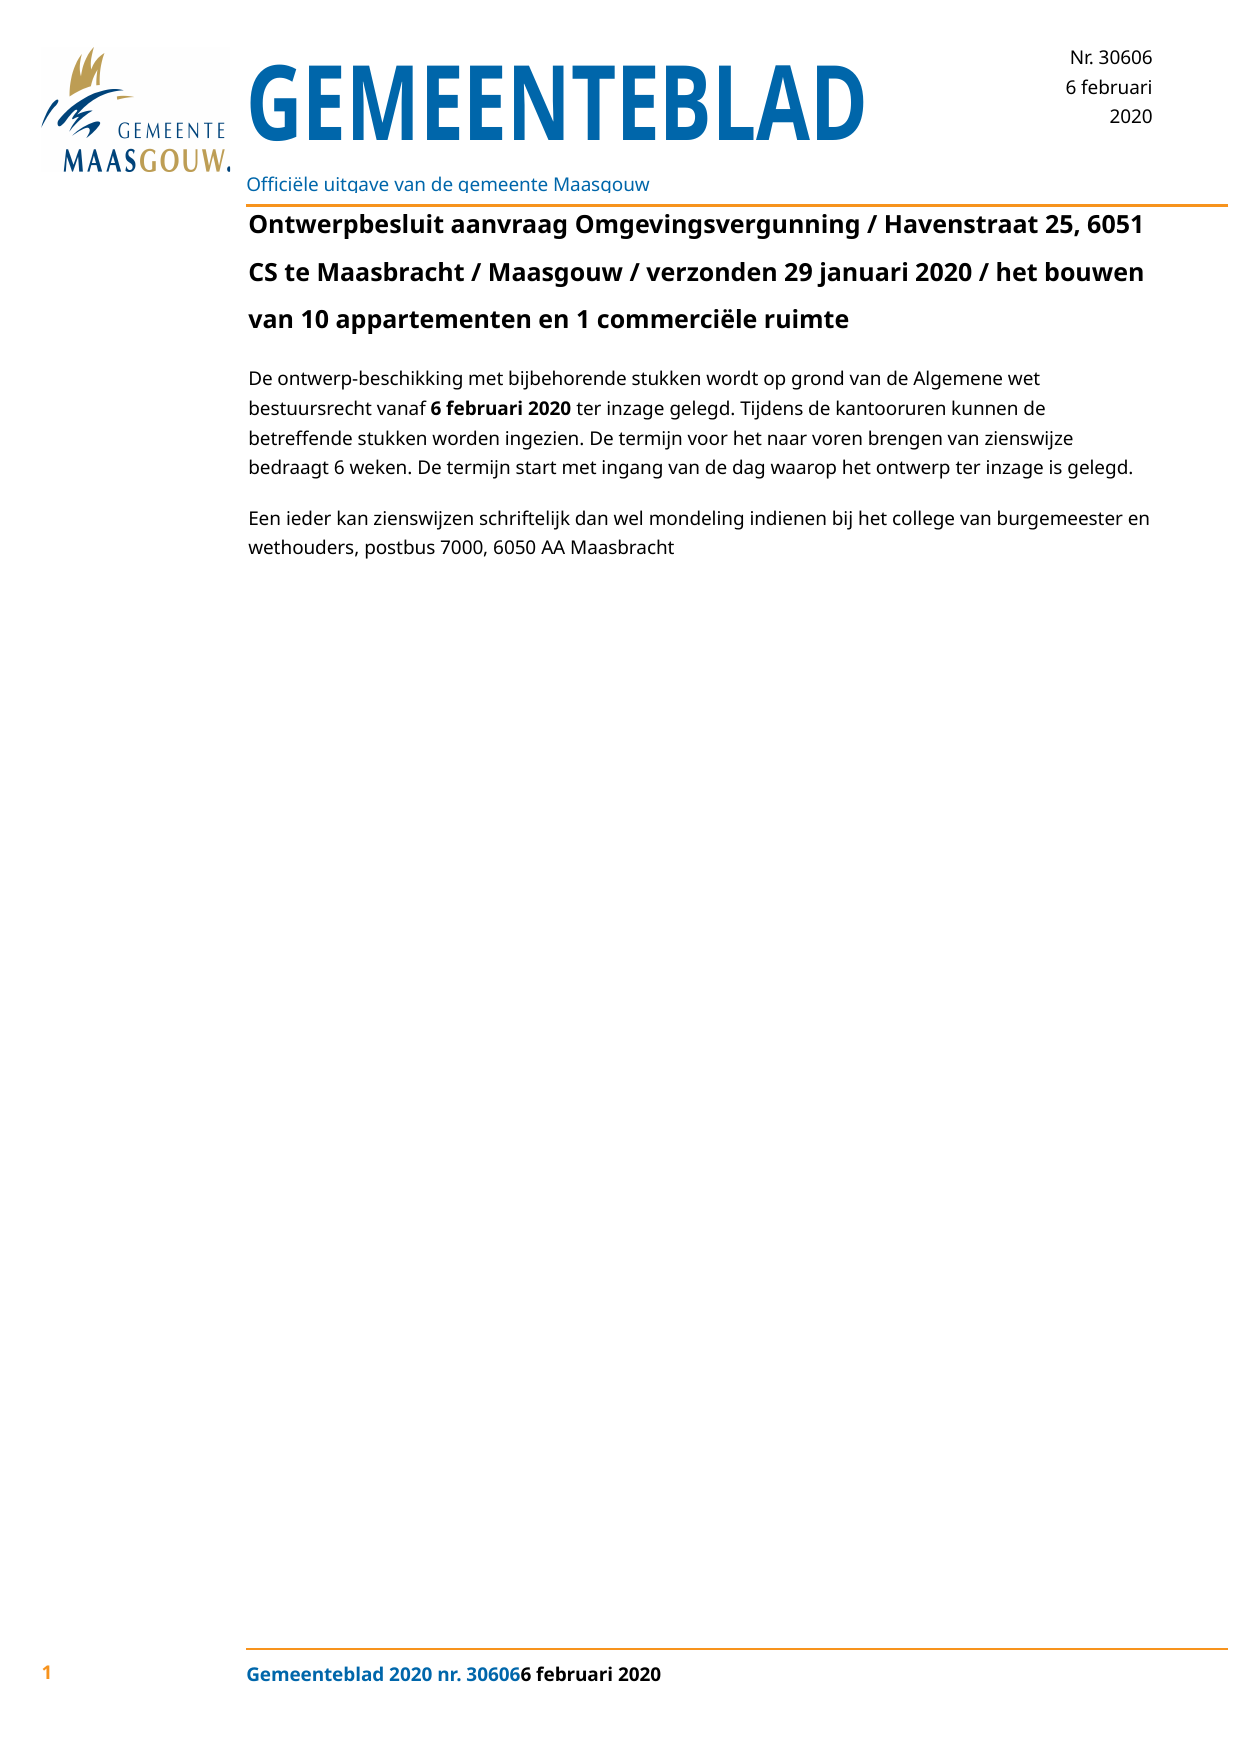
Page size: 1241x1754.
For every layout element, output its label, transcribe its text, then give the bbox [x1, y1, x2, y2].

text Ontwerpbesluit aanvraag Omgevingsvergunning / Havenstraat 25, 6051 CS te Maasbracht / Maasgouw / verzonden 29 januari 2020 / het bouwen van 10 appartementen en 1 commerciële ruimte [248, 207, 1152, 336]
text Een ieder kan zienswijzen schriftelijk dan wel mondeling indienen bij het college van burgemeester en wethouders, postbus 7000, 6050 AA Maasbracht [248, 505, 1152, 560]
picture [41, 47, 231, 172]
text De ontwerp-beschikking met bijbehorende stukken wordt op grond van de Algemene wet bestuursrecht vanaf 6 februari 2020 ter inzage gelegd. Tijdens de kantooruren kunnen de betreffende stukken worden ingezien. De termijn voor het naar voren brengen van zienswijze bedraagt 6 weken. De termijn start met ingang van de dag waarop het ontwerp ter inzage is gelegd. [248, 366, 1152, 480]
